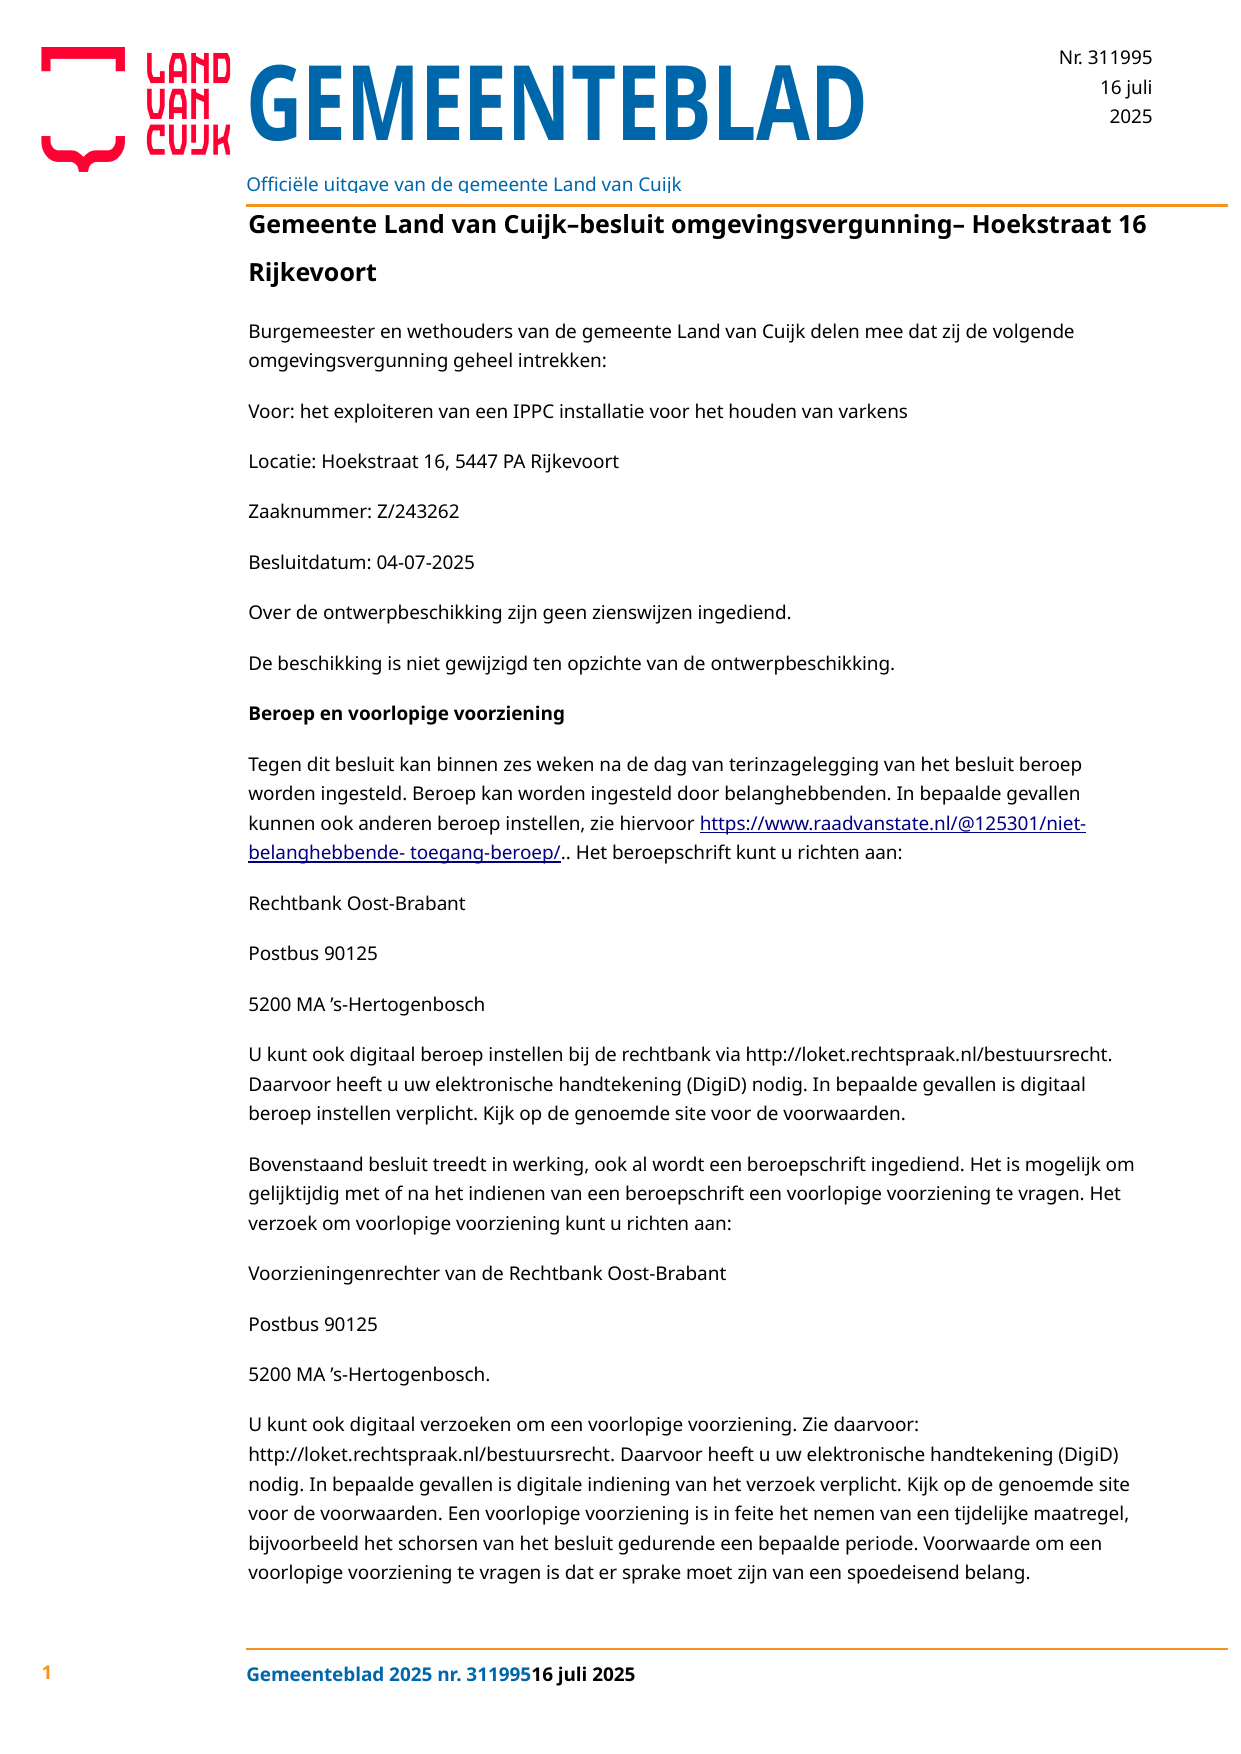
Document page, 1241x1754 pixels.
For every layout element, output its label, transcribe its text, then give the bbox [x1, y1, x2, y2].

text Postbus 90125 [248, 1311, 1152, 1337]
text Over de ontwerpbeschikking zijn geen zienswijzen ingediend. [248, 599, 1152, 625]
text 5200 MA ’s-Hertogenbosch. [248, 1361, 1152, 1387]
text Beroep en voorlopige voorziening [248, 700, 1152, 726]
text U kunt ook digitaal beroep instellen bij de rechtbank via http://loket.rechtspraak.nl/bestuursrecht. Daarvoor heeft u uw elektronische handtekening (DigiD) nodig. In bepaalde gevallen is digitaal beroep instellen verplicht. Kijk op de genoemde site voor de voorwaarden. [248, 1041, 1152, 1126]
text Tegen dit besluit kan binnen zes weken na de dag van terinzagelegging van het besluit beroep worden ingesteld. Beroep kan worden ingesteld door belanghebbenden. In bepaalde gevallen kunnen ook anderen beroep instellen, zie hiervoor https://www.raadvanstate.nl/@125301/niet-belanghebbende- toegang-beroep/.. Het beroepschrift kunt u richten aan: [248, 751, 1152, 865]
text De beschikking is niet gewijzigd ten opzichte van de ontwerpbeschikking. [248, 650, 1152, 676]
text Voorzieningenrechter van de Rechtbank Oost-Brabant [248, 1260, 1152, 1286]
text Besluitdatum: 04-07-2025 [248, 549, 1152, 575]
text Gemeente Land van Cuijk–besluit omgevingsvergunning– Hoekstraat 16 Rijkevoort [248, 207, 1152, 288]
picture [41, 47, 231, 172]
text Zaaknummer: Z/243262 [248, 499, 1152, 524]
text Locatie: Hoekstraat 16, 5447 PA Rijkevoort [248, 448, 1152, 474]
text Burgemeester en wethouders van de gemeente Land van Cuijk delen mee dat zij de volgende omgevingsvergunning geheel intrekken: [248, 318, 1152, 373]
text Rechtbank Oost-Brabant [248, 890, 1152, 916]
text Bovenstaand besluit treedt in werking, ook al wordt een beroepschrift ingediend. Het is mogelijk om gelijktijdig met of na het indienen van een beroepschrift een voorlopige voorziening te vragen. Het verzoek om voorlopige voorziening kunt u richten aan: [248, 1151, 1152, 1236]
text U kunt ook digitaal verzoeken om een voorlopige voorziening. Zie daarvoor: http://loket.rechtspraak.nl/bestuursrecht. Daarvoor heeft u uw elektronische handtekening (DigiD) nodig. In bepaalde gevallen is digitale indiening van het verzoek verplicht. Kijk op de genoemde site voor de voorwaarden. Een voorlopige voorziening is in feite het nemen van een tijdelijke maatregel, bijvoorbeeld het schorsen van het besluit gedurende een bepaalde periode. Voorwaarde om een voorlopige voorziening te vragen is dat er sprake moet zijn van een spoedeisend belang. [248, 1412, 1152, 1585]
text 5200 MA ’s-Hertogenbosch [248, 991, 1152, 1017]
text Voor: het exploiteren van een IPPC installatie voor het houden van varkens [248, 398, 1152, 424]
text Postbus 90125 [248, 940, 1152, 966]
